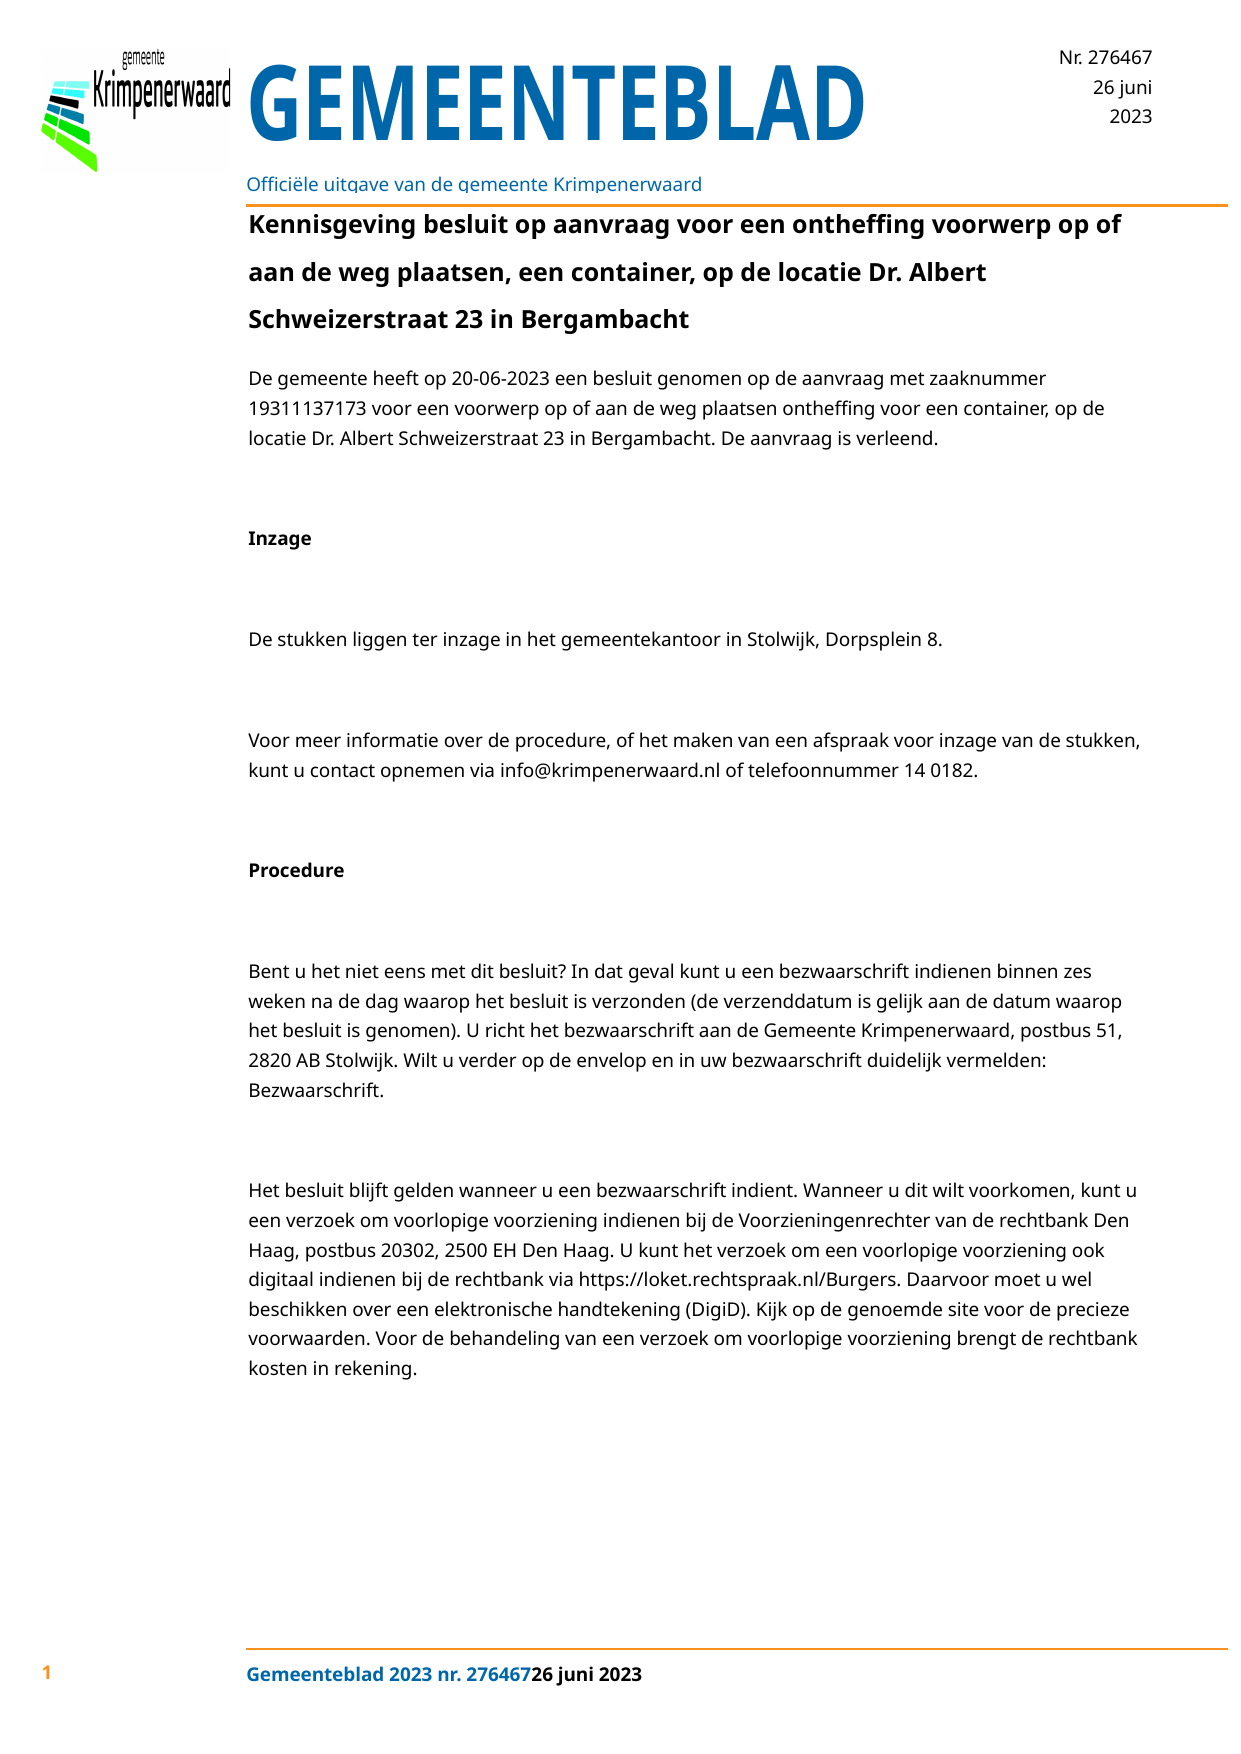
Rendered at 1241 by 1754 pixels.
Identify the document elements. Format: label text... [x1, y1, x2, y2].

text Procedure [248, 858, 1152, 883]
text Kennisgeving besluit op aanvraag voor een ontheffing voorwerp op of aan de weg plaatsen, een container, op de locatie Dr. Albert Schweizerstraat 23 in Bergambacht [248, 207, 1152, 336]
text Het besluit blijft gelden wanneer u een bezwaarschrift indient. Wanneer u dit wilt voorkomen, kunt u een verzoek om voorlopige voorziening indienen bij de Voorzieningenrechter van de rechtbank Den Haag, postbus 20302, 2500 EH Den Haag. U kunt het verzoek om een voorlopige voorziening ook digitaal indienen bij de rechtbank via https://loket.rechtspraak.nl/Burgers. Daarvoor moet u wel beschikken over een elektronische handtekening (DigiD). Kijk op de genoemde site voor de precieze voorwaarden. Voor de behandeling van een verzoek om voorlopige voorziening brengt de rechtbank kosten in rekening. [248, 1178, 1152, 1381]
picture [41, 47, 231, 172]
text De gemeente heeft op 20-06-2023 een besluit genomen op de aanvraag met zaaknummer 19311137173 voor een voorwerp op of aan de weg plaatsen ontheffing voor een container, op de locatie Dr. Albert Schweizerstraat 23 in Bergambacht. De aanvraag is verleend. [248, 366, 1152, 450]
text Inzage [248, 526, 1152, 551]
text Voor meer informatie over de procedure, of het maken van een afspraak voor inzage van de stukken, kunt u contact opnemen via info@krimpenerwaard.nl of telefoonnummer 14 0182. [248, 727, 1152, 782]
text De stukken liggen ter inzage in het gemeentekantoor in Stolwijk, Dorpsplein 8. [248, 626, 1152, 652]
text Bent u het niet eens met dit besluit? In dat geval kunt u een bezwaarschrift indienen binnen zes weken na de dag waarop het besluit is verzonden (de verzenddatum is gelijk aan de datum waarop het besluit is genomen). U richt het bezwaarschrift aan de Gemeente Krimpenerwaard, postbus 51, 2820 AB Stolwijk. Wilt u verder op de envelop en in uw bezwaarschrift duidelijk vermelden: Bezwaarschrift. [248, 958, 1152, 1102]
